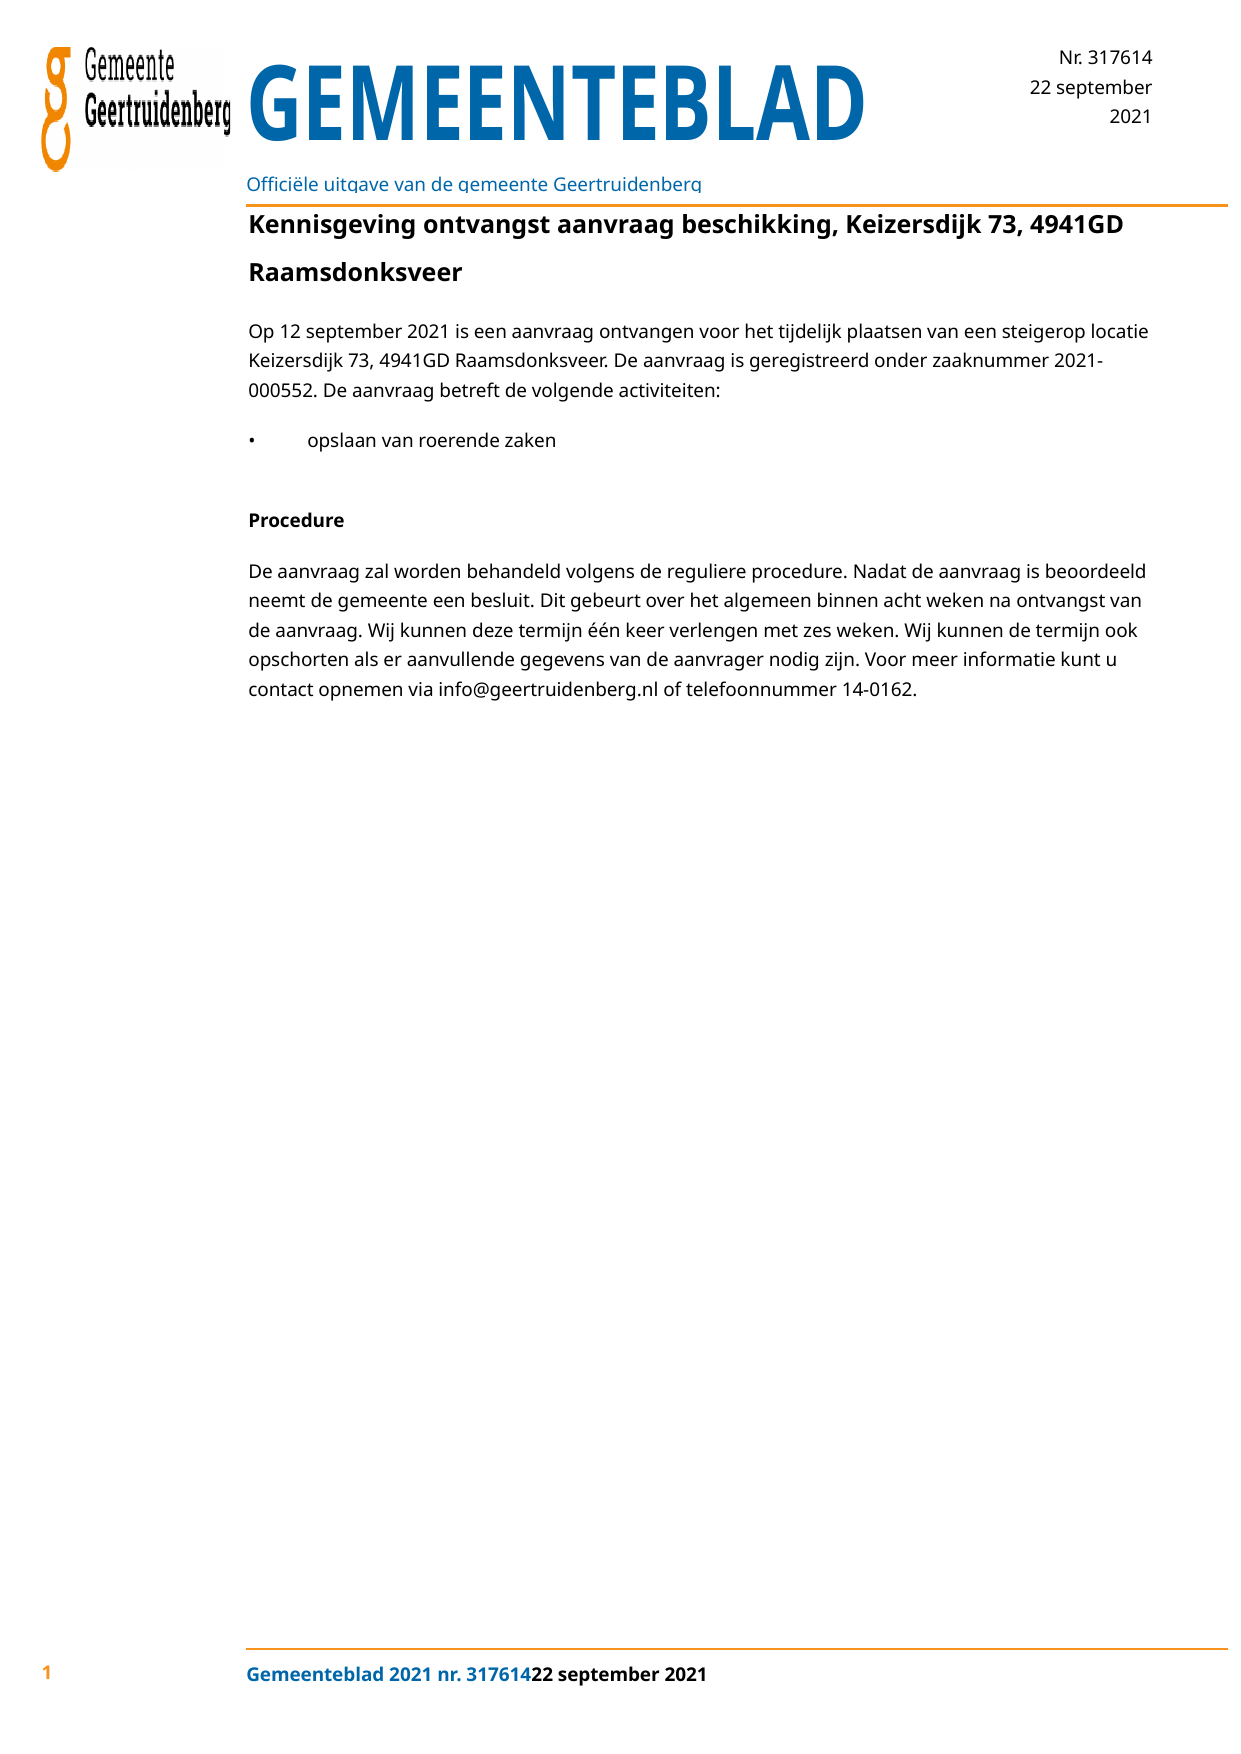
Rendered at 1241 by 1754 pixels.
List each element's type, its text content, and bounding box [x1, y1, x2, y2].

picture [41, 47, 231, 172]
list opslaan van roerende zaken [248, 427, 1152, 453]
text Procedure [248, 507, 1152, 533]
text Op 12 september 2021 is een aanvraag ontvangen voor het tijdelijk plaatsen van een steigerop locatie Keizersdijk 73, 4941GD Raamsdonksveer. De aanvraag is geregistreerd onder zaaknummer 2021-000552. De aanvraag betreft de volgende activiteiten: [248, 318, 1152, 403]
text Kennisgeving ontvangst aanvraag beschikking, Keizersdijk 73, 4941GD Raamsdonksveer [248, 207, 1152, 288]
text De aanvraag zal worden behandeld volgens de reguliere procedure. Nadat de aanvraag is beoordeeld neemt de gemeente een besluit. Dit gebeurt over het algemeen binnen acht weken na ontvangst van de aanvraag. Wij kunnen deze termijn één keer verlengen met zes weken. Wij kunnen de termijn ook opschorten als er aanvullende gegevens van de aanvrager nodig zijn. Voor meer informatie kunt u contact opnemen via info@geertruidenberg.nl of telefoonnummer 14-0162. [248, 558, 1152, 702]
